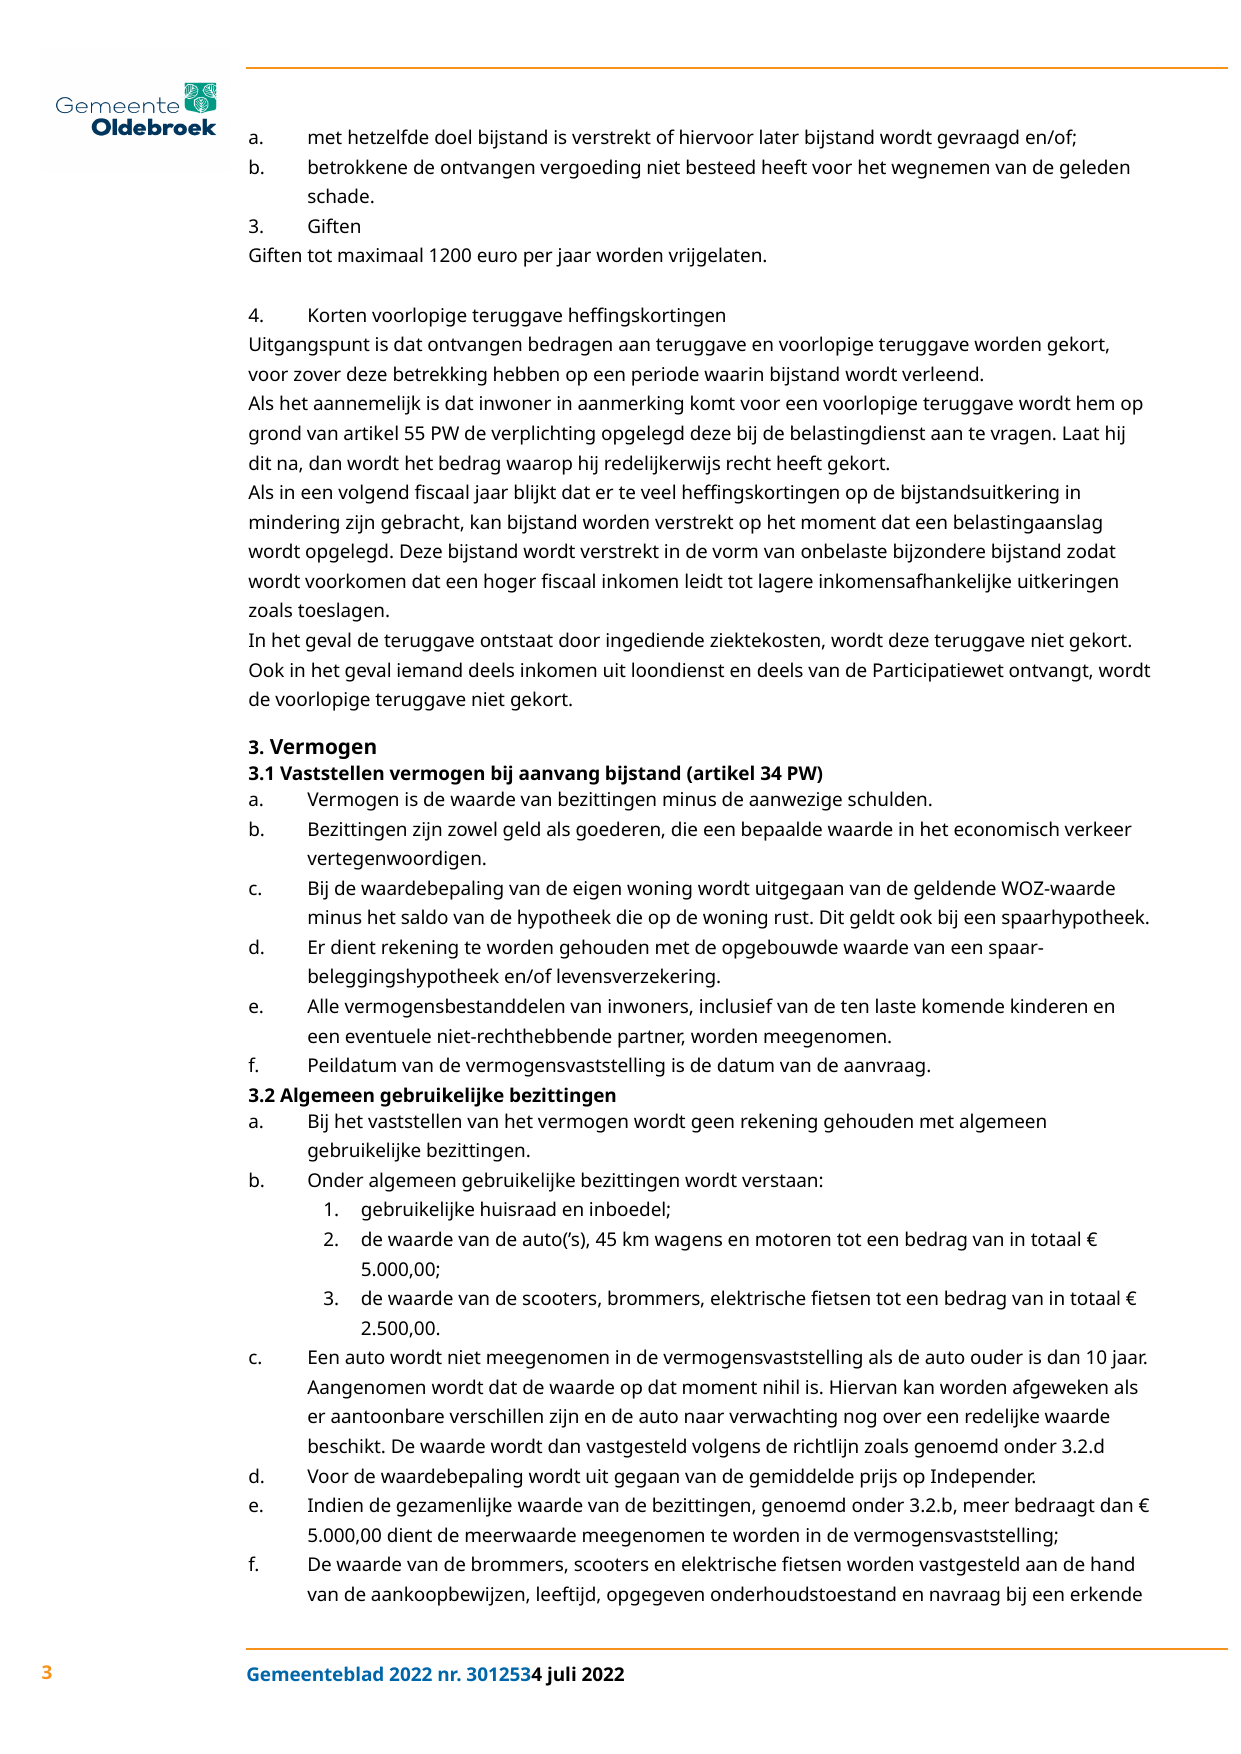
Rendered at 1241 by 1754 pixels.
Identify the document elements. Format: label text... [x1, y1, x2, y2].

list Giften [248, 213, 1152, 239]
list Bij de waardebepaling van de eigen woning wordt uitgegaan van de geldende WOZ-waarde minus het saldo van de hypotheek die op de woning rust. Dit geldt ook bij een spaarhypotheek. [248, 875, 1152, 930]
list de waarde van de scooters, brommers, elektrische fietsen tot een bedrag van in totaal € 2.500,00. [323, 1285, 1152, 1341]
text Als in een volgend fiscaal jaar blijkt dat er te veel heffingskortingen op de bijstandsuitkering in mindering zijn gebracht, kan bijstand worden verstrekt op het moment dat een belastingaanslag wordt opgelegd. Deze bijstand wordt verstrekt in de vorm van onbelaste bijzondere bijstand zodat wordt voorkomen dat een hoger fiscaal inkomen leidt tot lagere inkomensafhankelijke uitkeringen zoals toeslagen. [248, 479, 1152, 623]
list Korten voorlopige teruggave heffingskortingen [248, 302, 1152, 328]
list De waarde van de brommers, scooters en elektrische fietsen worden vastgesteld aan de hand van de aankoopbewijzen, leeftijd, opgegeven onderhoudstoestand en navraag bij een erkende [248, 1552, 1152, 1607]
list Vermogen is de waarde van bezittingen minus de aanwezige schulden. [248, 786, 1152, 812]
list Bij het vaststellen van het vermogen wordt geen rekening gehouden met algemeen gebruikelijke bezittingen. [248, 1108, 1152, 1163]
picture [41, 47, 231, 172]
list Peildatum van de vermogensvaststelling is de datum van de aanvraag. [248, 1052, 1152, 1078]
text 3.1 Vaststellen vermogen bij aanvang bijstand (artikel 34 PW) [248, 761, 1152, 786]
list de waarde van de auto(’s), 45 km wagens en motoren tot een bedrag van in totaal € 5.000,00; [323, 1226, 1152, 1281]
text Uitgangspunt is dat ontvangen bedragen aan teruggave en voorlopige teruggave worden gekort, voor zover deze betrekking hebben op een periode waarin bijstand wordt verleend. [248, 331, 1152, 387]
list Onder algemeen gebruikelijke bezittingen wordt verstaan: [248, 1167, 1152, 1193]
list Indien de gezamenlijke waarde van de bezittingen, genoemd onder 3.2.b, meer bedraagt dan € 5.000,00 dient de meerwaarde meegenomen te worden in de vermogensvaststelling; [248, 1492, 1152, 1548]
text Giften tot maximaal 1200 euro per jaar worden vrijgelaten. [248, 243, 1152, 268]
list Er dient rekening te worden gehouden met de opgebouwde waarde van een spaar- beleggingshypotheek en/of levensverzekering. [248, 934, 1152, 989]
list Voor de waardebepaling wordt uit gegaan van de gemiddelde prijs op Independer. [248, 1463, 1152, 1488]
list Bezittingen zijn zowel geld als goederen, die een bepaalde waarde in het economisch verkeer vertegenwoordigen. [248, 816, 1152, 871]
list gebruikelijke huisraad en inboedel; [323, 1197, 1152, 1222]
list betrokkene de ontvangen vergoeding niet besteed heeft voor het wegnemen van de geleden schade. [248, 154, 1152, 209]
text Als het aannemelijk is dat inwoner in aanmerking komt voor een voorlopige teruggave wordt hem op grond van artikel 55 PW de verplichting opgelegd deze bij de belastingdienst aan te vragen. Laat hij dit na, dan wordt het bedrag waarop hij redelijkerwijs recht heeft gekort. [248, 391, 1152, 476]
text 3. Vermogen [248, 732, 1152, 761]
list Alle vermogensbestanddelen van inwoners, inclusief van de ten laste komende kinderen en een eventuele niet-rechthebbende partner, worden meegenomen. [248, 993, 1152, 1049]
text In het geval de teruggave ontstaat door ingediende ziektekosten, wordt deze teruggave niet gekort. Ook in het geval iemand deels inkomen uit loondienst en deels van de Participatiewet ontvangt, wordt de voorlopige teruggave niet gekort. [248, 627, 1152, 712]
list met hetzelfde doel bijstand is verstrekt of hiervoor later bijstand wordt gevraagd en/of; [248, 124, 1152, 150]
list Een auto wordt niet meegenomen in de vermogensvaststelling als de auto ouder is dan 10 jaar. Aangenomen wordt dat de waarde op dat moment nihil is. Hiervan kan worden afgeweken als er aantoonbare verschillen zijn en de auto naar verwachting nog over een redelijke waarde beschikt. De waarde wordt dan vastgesteld volgens de richtlijn zoals genoemd onder 3.2.d [248, 1344, 1152, 1459]
text 3.2 Algemeen gebruikelijke bezittingen [248, 1082, 1152, 1108]
